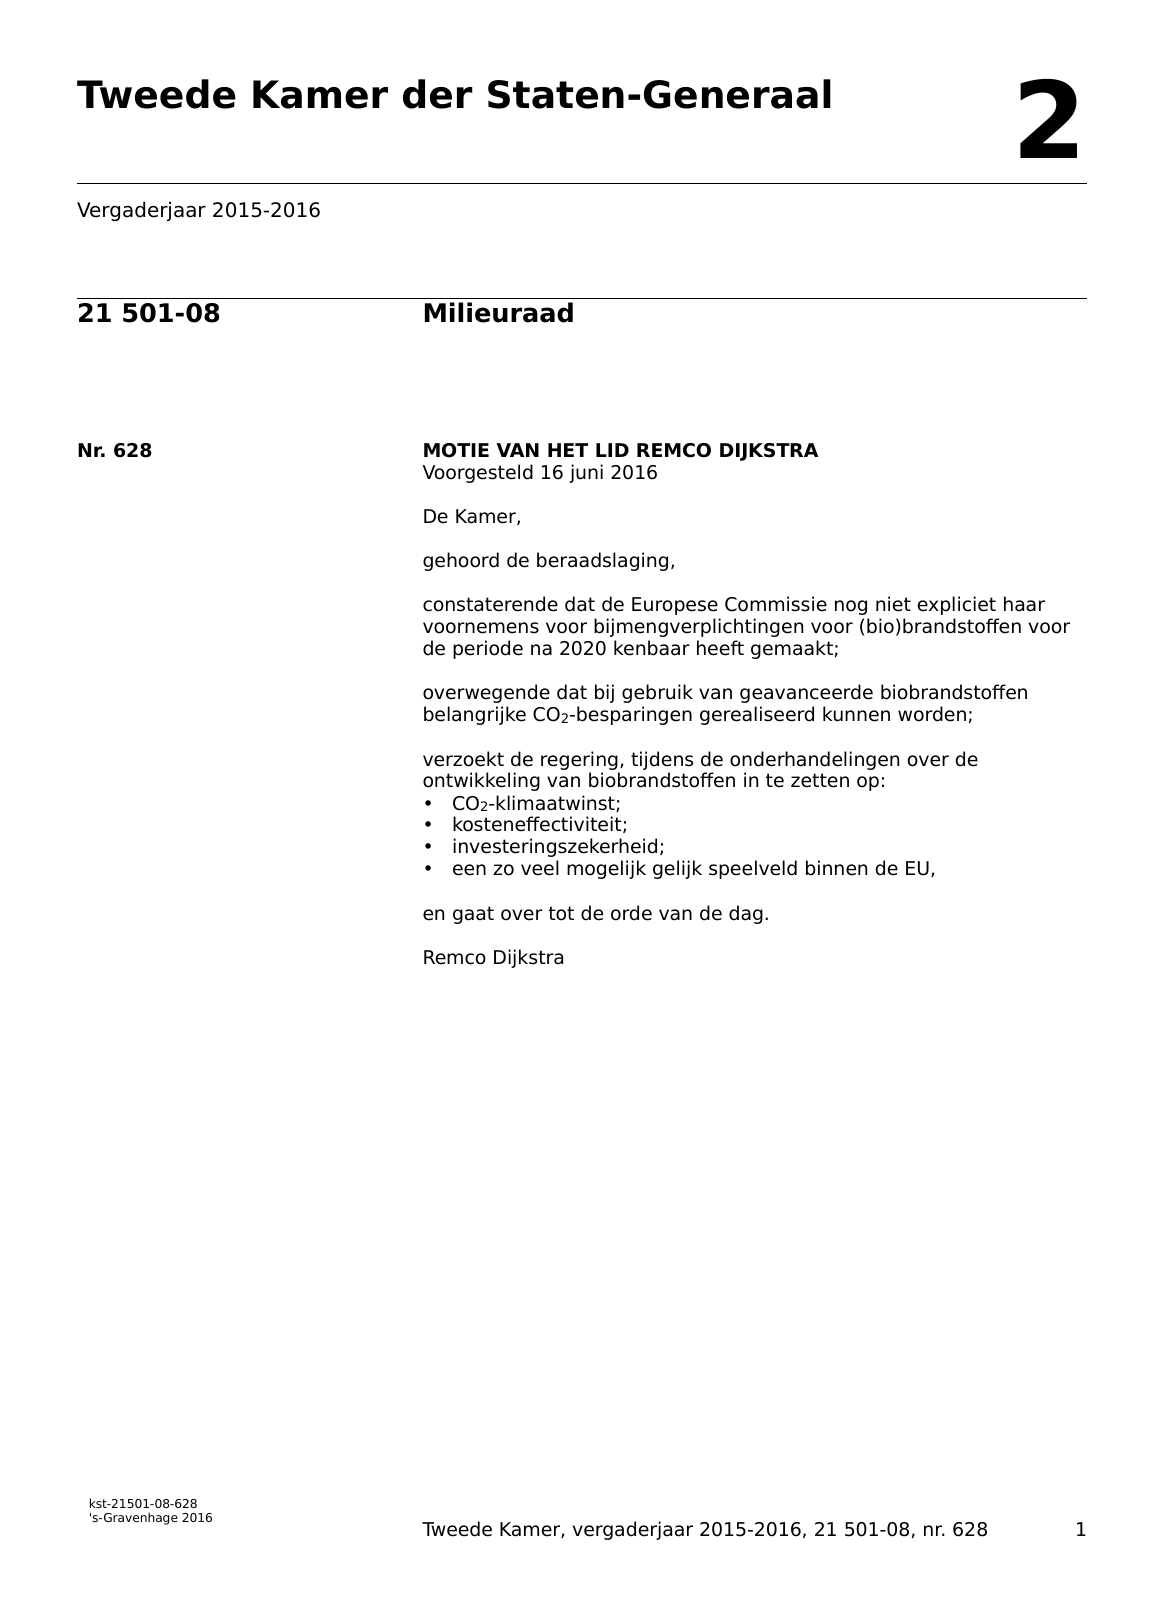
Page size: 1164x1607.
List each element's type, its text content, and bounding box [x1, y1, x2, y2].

text 's-Gravenhage 2016 [88, 1511, 323, 1525]
text gehoord de beraadslaging, [422, 550, 1087, 572]
subtitle 21 501-08 Milieuraad [77, 299, 1087, 329]
text • investeringszekerheid; [422, 836, 1087, 858]
text De Kamer, [422, 506, 1087, 528]
text en gaat over tot de orde van de dag. [422, 902, 1087, 924]
text kst-21501-08-628 [88, 1497, 323, 1511]
text Remco Dijkstra [422, 947, 1087, 969]
text constaterende dat de Europese Commissie nog niet expliciet haar voornemens voor bijmengverplichtingen voor (bio)brandstoffen voor de periode na 2020 kenbaar heeft gemaakt; [422, 594, 1087, 660]
text verzoekt de regering, tijdens de onderhandelingen over de ontwikkeling van biobrandstoffen in te zetten op: [422, 748, 1087, 792]
table_cell Vergaderjaar 2015-2016 [77, 184, 1087, 298]
text • kosteneffectiviteit; [422, 814, 1087, 836]
text • CO2-klimaatwinst; [422, 792, 1087, 814]
text • een zo veel mogelijk gelijk speelveld binnen de EU, [422, 858, 1087, 880]
table_header Tweede Kamer der Staten-Generaal [77, 59, 886, 183]
subtitle Nr. 628 MOTIE VAN HET LID REMCO DIJKSTRA [77, 440, 1087, 462]
text Voorgesteld 16 juni 2016 [422, 462, 1087, 484]
table_header 2 [886, 59, 1087, 183]
text overwegende dat bij gebruik van geavanceerde biobrandstoffen belangrijke CO2-besparingen gerealiseerd kunnen worden; [422, 682, 1087, 726]
